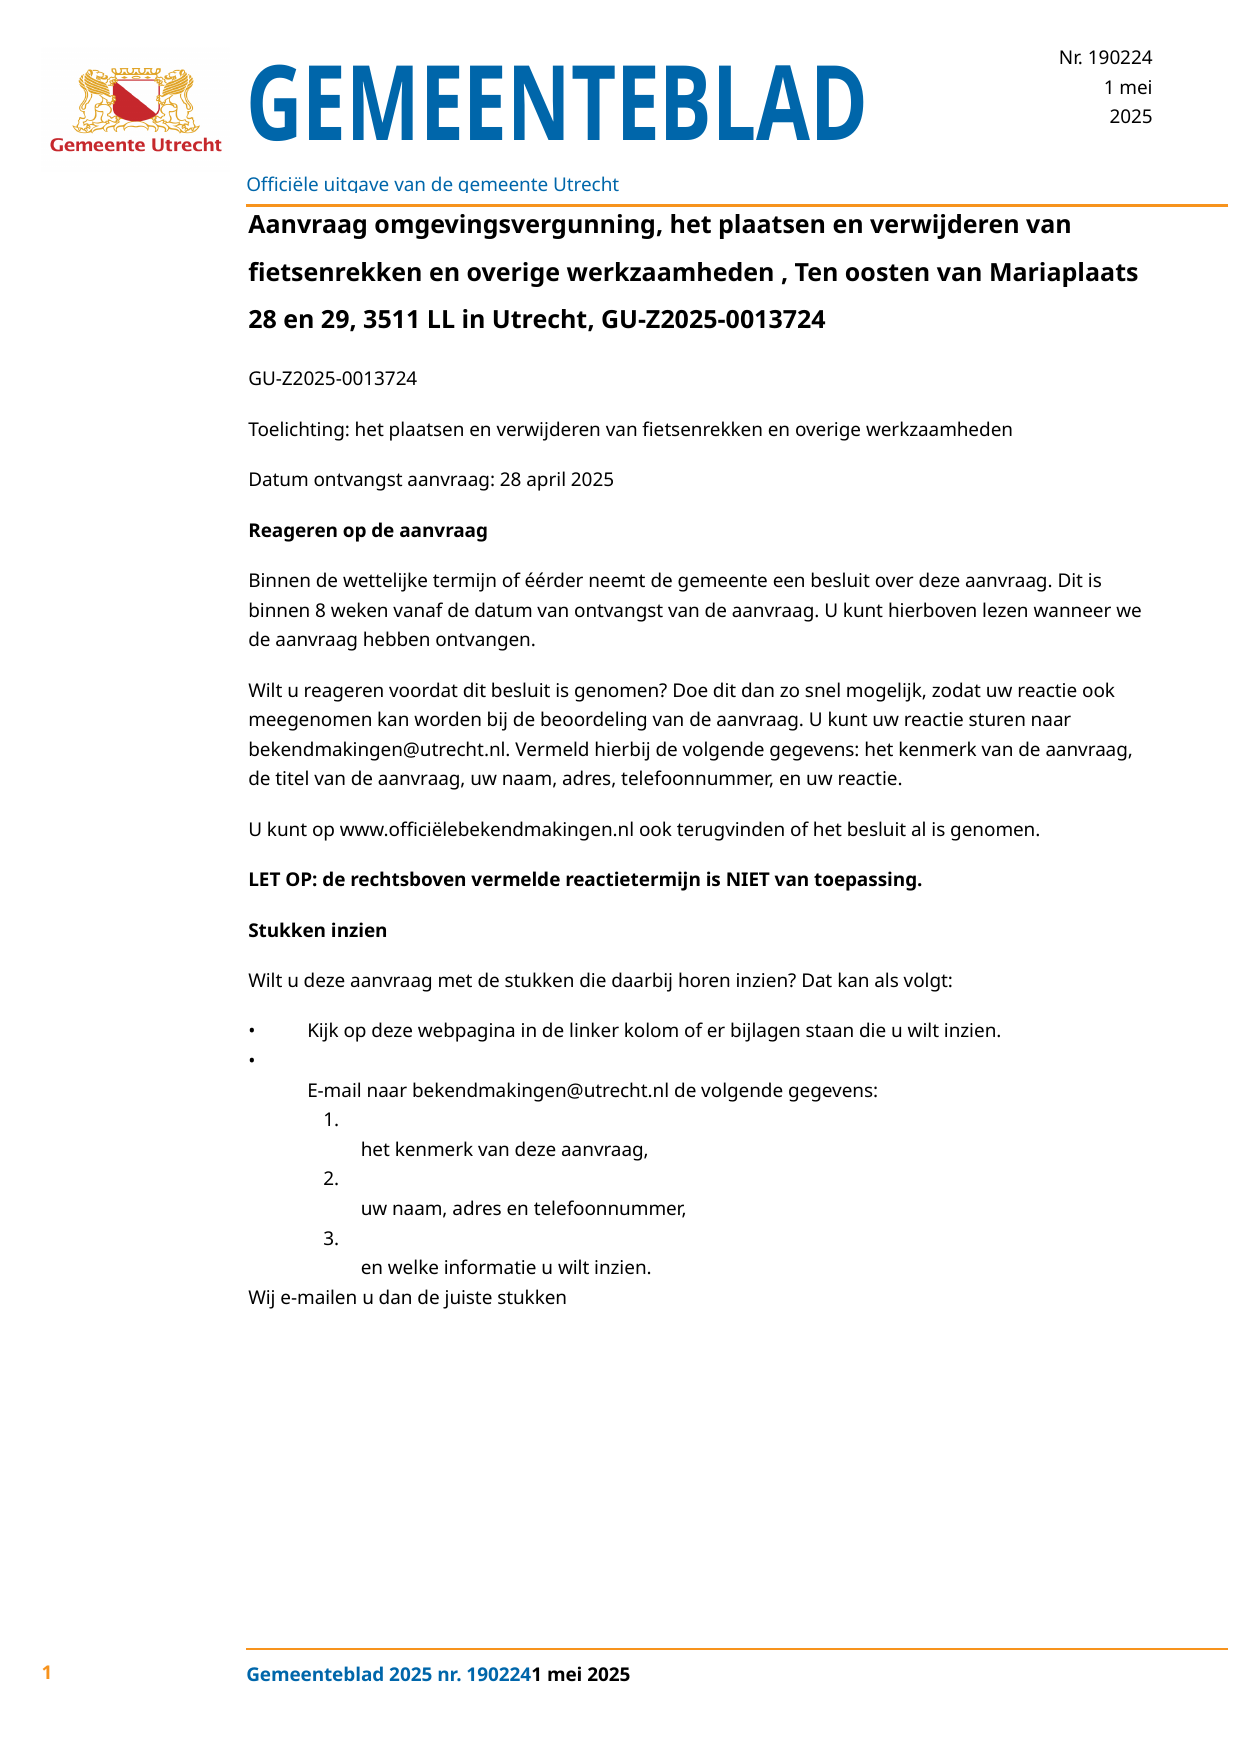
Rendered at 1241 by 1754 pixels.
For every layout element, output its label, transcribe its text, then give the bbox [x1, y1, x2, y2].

list het kenmerk van deze aanvraag, [323, 1136, 1152, 1162]
text Wilt u deze aanvraag met de stukken die daarbij horen inzien? Dat kan als volgt: [248, 967, 1152, 993]
text LET OP: de rechtsboven vermelde reactietermijn is NIET van toepassing. [248, 866, 1152, 892]
picture [41, 47, 231, 172]
list E-mail naar bekendmakingen@utrecht.nl de volgende gegevens: [248, 1077, 1152, 1102]
text Wij e-mailen u dan de juiste stukken [248, 1284, 1152, 1309]
list uw naam, adres en telefoonnummer, [323, 1195, 1152, 1221]
text Binnen de wettelijke termijn of éérder neemt de gemeente een besluit over deze aanvraag. Dit is binnen 8 weken vanaf de datum van ontvangst van de aanvraag. U kunt hierboven lezen wanneer we de aanvraag hebben ontvangen. [248, 567, 1152, 652]
text Datum ontvangst aanvraag: 28 april 2025 [248, 466, 1152, 492]
text Wilt u reageren voordat dit besluit is genomen? Doe dit dan zo snel mogelijk, zodat uw reactie ook meegenomen kan worden bij de beoordeling van de aanvraag. U kunt uw reactie sturen naar bekendmakingen@utrecht.nl. Vermeld hierbij de volgende gegevens: het kenmerk van de aanvraag, de titel van de aanvraag, uw naam, adres, telefoonnummer, en uw reactie. [248, 677, 1152, 791]
list Kijk op deze webpagina in de linker kolom of er bijlagen staan die u wilt inzien. [248, 1018, 1152, 1043]
text U kunt op www.officiëlebekendmakingen.nl ook terugvinden of het besluit al is genomen. [248, 816, 1152, 842]
list en welke informatie u wilt inzien. [323, 1254, 1152, 1280]
text Toelichting: het plaatsen en verwijderen van fietsenrekken en overige werkzaamheden [248, 416, 1152, 442]
text Reageren op de aanvraag [248, 517, 1152, 542]
text Aanvraag omgevingsvergunning, het plaatsen en verwijderen van fietsenrekken en overige werkzaamheden , Ten oosten van Mariaplaats 28 en 29, 3511 LL in Utrecht, GU-Z2025-0013724 [248, 207, 1152, 336]
text GU-Z2025-0013724 [248, 366, 1152, 391]
text Stukken inzien [248, 917, 1152, 942]
